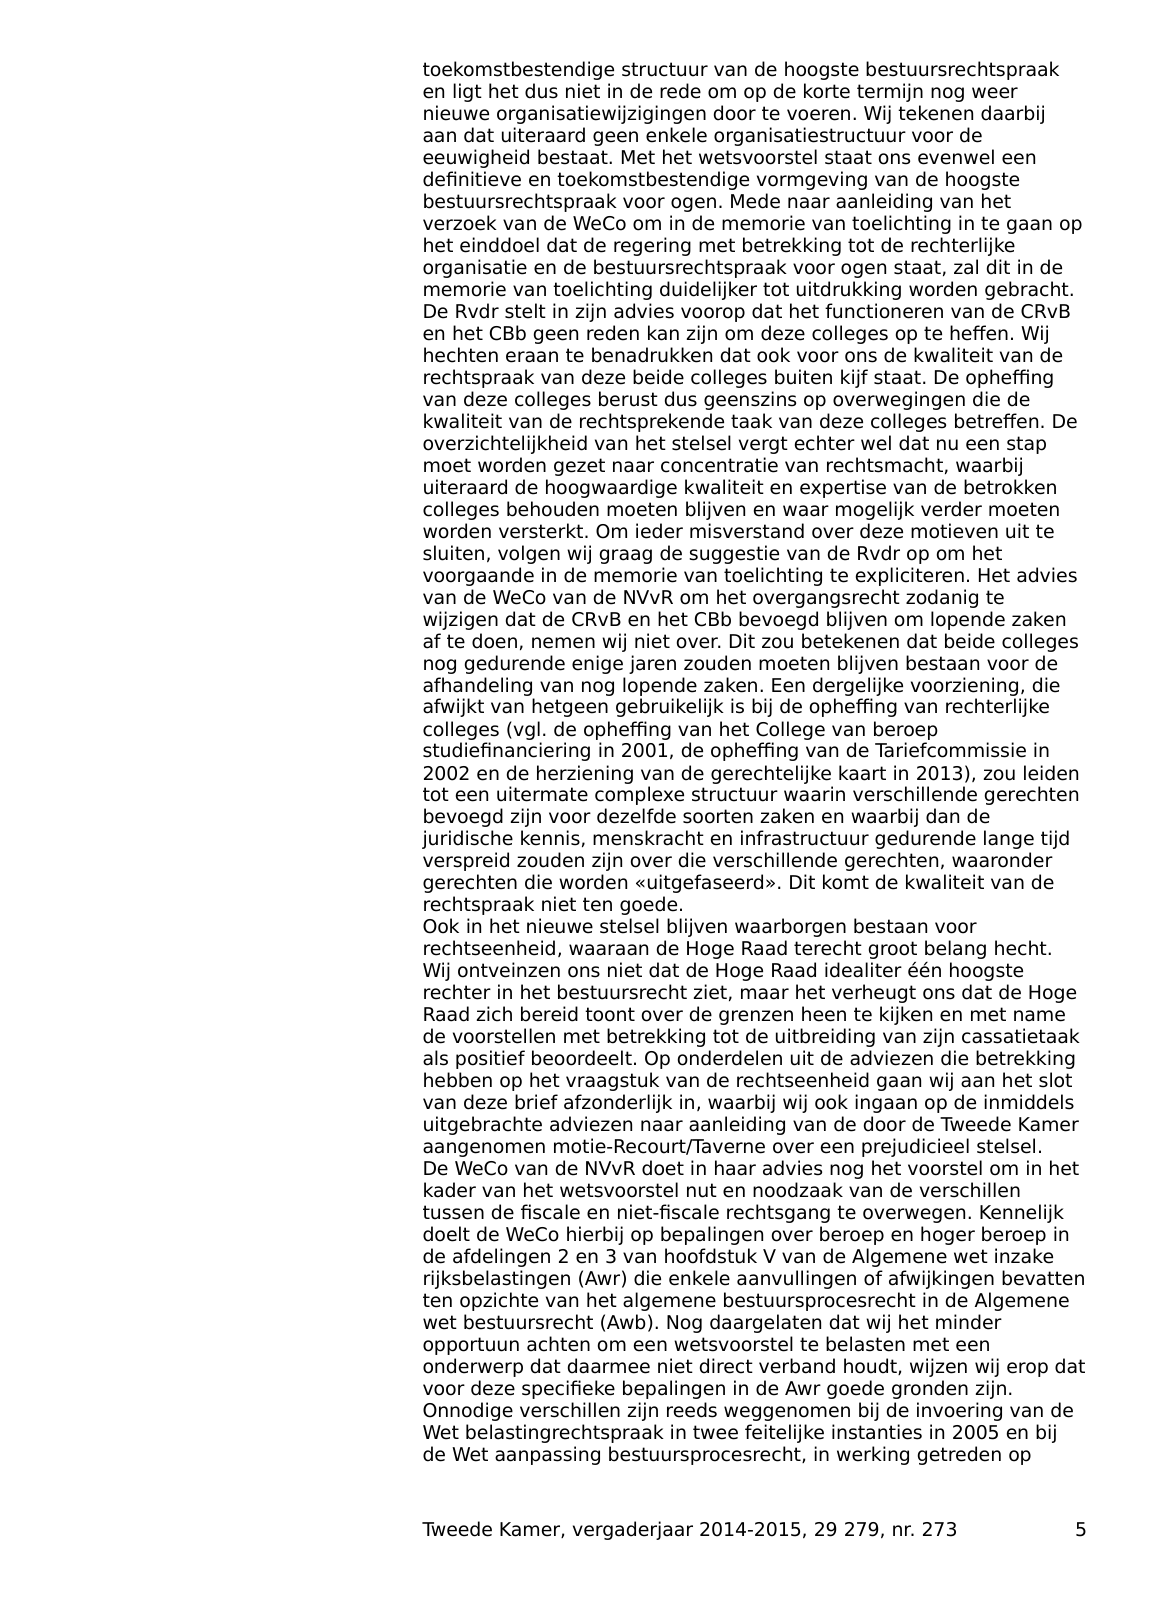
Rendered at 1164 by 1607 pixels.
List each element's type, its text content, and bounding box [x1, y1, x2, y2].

text toekomstbestendige structuur van de hoogste bestuursrechtspraak en ligt het dus niet in de rede om op de korte termijn nog weer nieuwe organisatiewijzigingen door te voeren. Wij tekenen daarbij aan dat uiteraard geen enkele organisatiestructuur voor de eeuwigheid bestaat. Met het wetsvoorstel staat ons evenwel een definitieve en toekomstbestendige vormgeving van de hoogste bestuursrechtspraak voor ogen. Mede naar aanleiding van het verzoek van de WeCo om in de memorie van toelichting in te gaan op het einddoel dat de regering met betrekking tot de rechterlijke organisatie en de bestuursrechtspraak voor ogen staat, zal dit in de memorie van toelichting duidelijker tot uitdrukking worden gebracht. [422, 59, 1087, 301]
text De WeCo van de NVvR doet in haar advies nog het voorstel om in het kader van het wetsvoorstel nut en noodzaak van de verschillen tussen de fiscale en niet-fiscale rechtsgang te overwegen. Kennelijk doelt de WeCo hierbij op bepalingen over beroep en hoger beroep in de afdelingen 2 en 3 van hoofdstuk V van de Algemene wet inzake rijksbelastingen (Awr) die enkele aanvullingen of afwijkingen bevatten ten opzichte van het algemene bestuursprocesrecht in de Algemene wet bestuursrecht (Awb). Nog daargelaten dat wij het minder opportuun achten om een wetsvoorstel te belasten met een onderwerp dat daarmee niet direct verband houdt, wijzen wij erop dat voor deze specifieke bepalingen in de Awr goede gronden zijn. Onnodige verschillen zijn reeds weggenomen bij de invoering van de Wet belastingrechtspraak in twee feitelijke instanties in 2005 en bij de Wet aanpassing bestuursprocesrecht, in werking getreden op [422, 1158, 1087, 1466]
text De Rvdr stelt in zijn advies voorop dat het functioneren van de CRvB en het CBb geen reden kan zijn om deze colleges op te heffen. Wij hechten eraan te benadrukken dat ook voor ons de kwaliteit van de rechtspraak van deze beide colleges buiten kijf staat. De opheffing van deze colleges berust dus geenszins op overwegingen die de kwaliteit van de rechtsprekende taak van deze colleges betreffen. De overzichtelijkheid van het stelsel vergt echter wel dat nu een stap moet worden gezet naar concentratie van rechtsmacht, waarbij uiteraard de hoogwaardige kwaliteit en expertise van de betrokken colleges behouden moeten blijven en waar mogelijk verder moeten worden versterkt. Om ieder misverstand over deze motieven uit te sluiten, volgen wij graag de suggestie van de Rvdr op om het voorgaande in de memorie van toelichting te expliciteren. Het advies van de WeCo van de NVvR om het overgangsrecht zodanig te wijzigen dat de CRvB en het CBb bevoegd blijven om lopende zaken af te doen, nemen wij niet over. Dit zou betekenen dat beide colleges nog gedurende enige jaren zouden moeten blijven bestaan voor de afhandeling van nog lopende zaken. Een dergelijke voorziening, die afwijkt van hetgeen gebruikelijk is bij de opheffing van rechterlijke colleges (vgl. de opheffing van het College van beroep studiefinanciering in 2001, de opheffing van de Tariefcommissie in 2002 en de herziening van de gerechtelijke kaart in 2013), zou leiden tot een uitermate complexe structuur waarin verschillende gerechten bevoegd zijn voor dezelfde soorten zaken en waarbij dan de juridische kennis, menskracht en infrastructuur gedurende lange tijd verspreid zouden zijn over die verschillende gerechten, waaronder gerechten die worden «uitgefaseerd». Dit komt de kwaliteit van de rechtspraak niet ten goede. [422, 301, 1087, 916]
text Ook in het nieuwe stelsel blijven waarborgen bestaan voor rechtseenheid, waaraan de Hoge Raad terecht groot belang hecht. Wij ontveinzen ons niet dat de Hoge Raad idealiter één hoogste rechter in het bestuursrecht ziet, maar het verheugt ons dat de Hoge Raad zich bereid toont over de grenzen heen te kijken en met name de voorstellen met betrekking tot de uitbreiding van zijn cassatietaak als positief beoordeelt. Op onderdelen uit de adviezen die betrekking hebben op het vraagstuk van de rechtseenheid gaan wij aan het slot van deze brief afzonderlijk in, waarbij wij ook ingaan op de inmiddels uitgebrachte adviezen naar aanleiding van de door de Tweede Kamer aangenomen motie-Recourt/Taverne over een prejudicieel stelsel. [422, 916, 1087, 1158]
